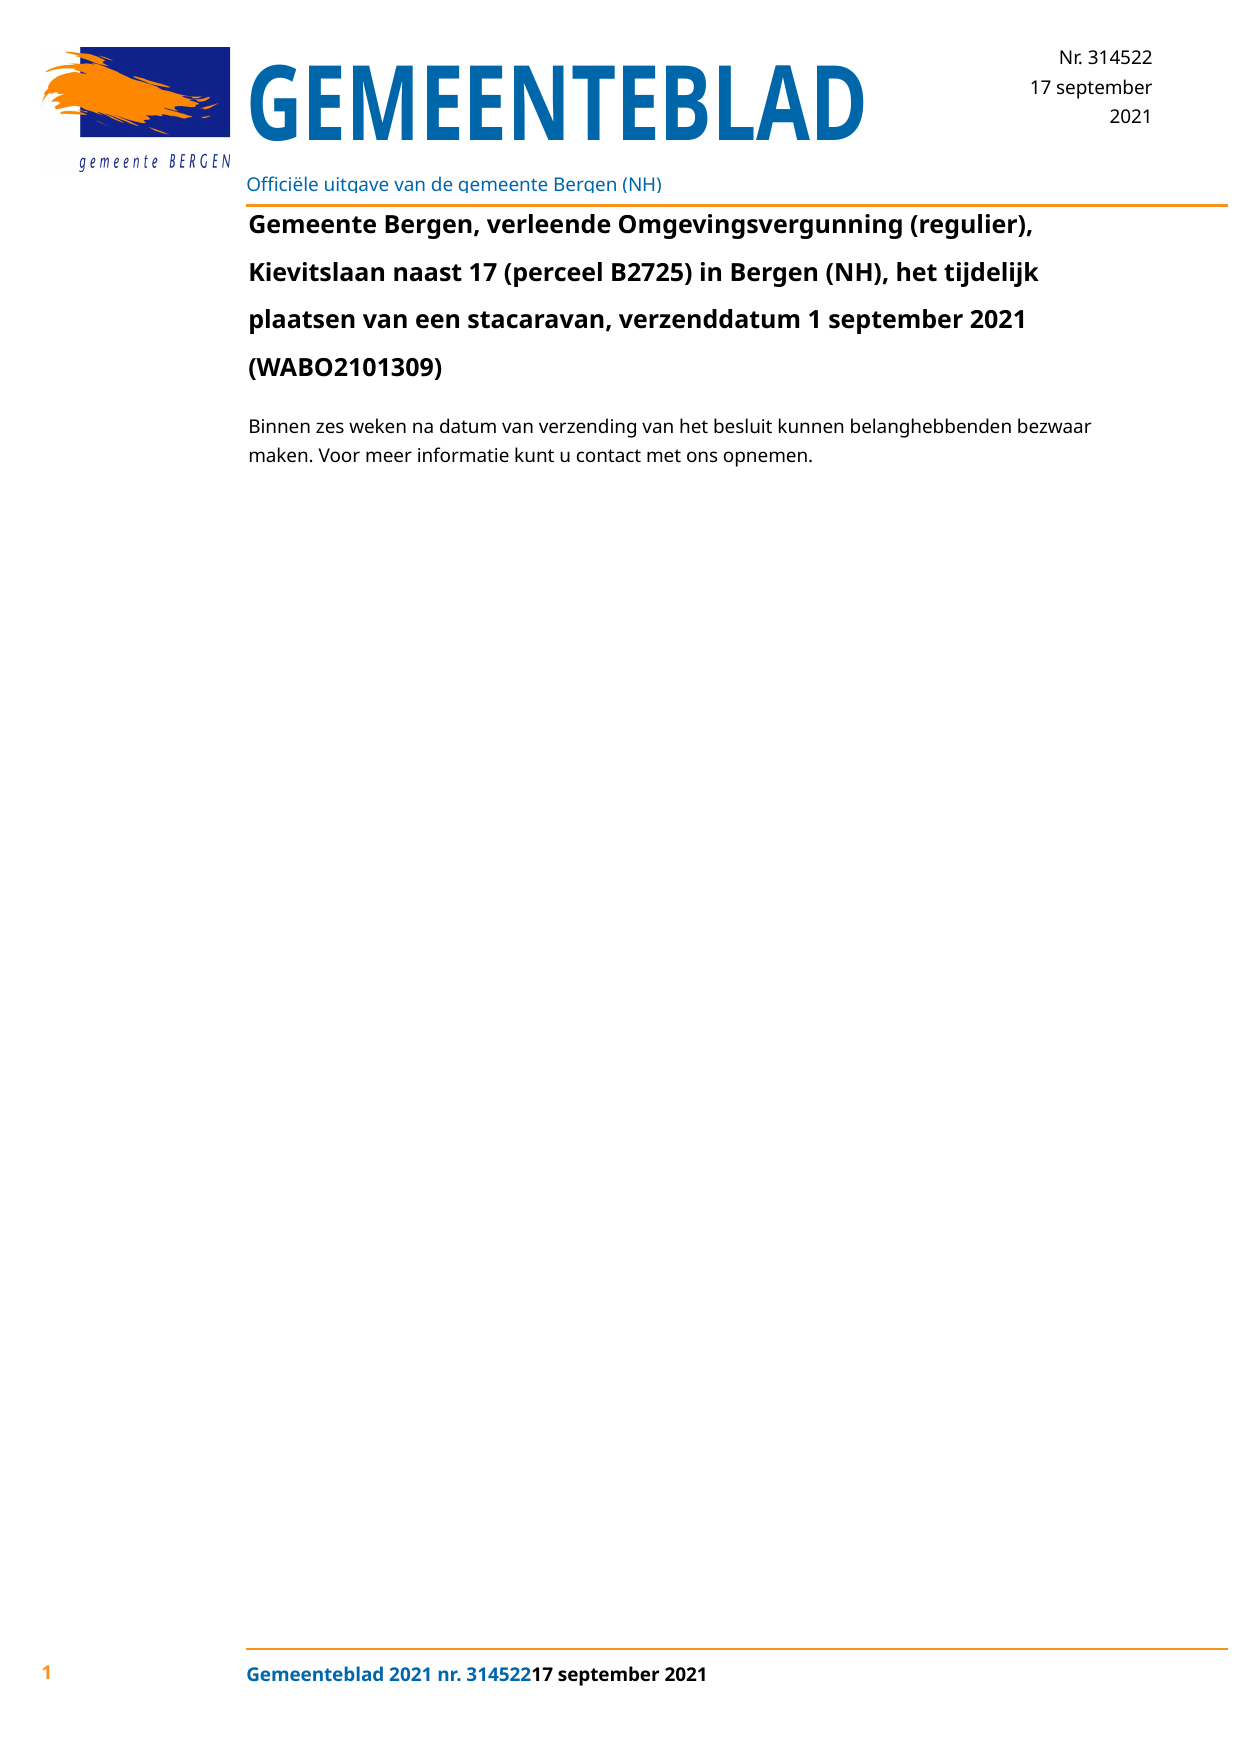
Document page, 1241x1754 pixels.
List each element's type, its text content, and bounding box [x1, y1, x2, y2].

text Gemeente Bergen, verleende Omgevingsvergunning (regulier), Kievitslaan naast 17 (perceel B2725) in Bergen (NH), het tijdelijk plaatsen van een stacaravan, verzenddatum 1 september 2021 (WABO2101309) [248, 207, 1152, 384]
picture [41, 47, 231, 172]
text Binnen zes weken na datum van verzending van het besluit kunnen belanghebbenden bezwaar maken. Voor meer informatie kunt u contact met ons opnemen. [248, 413, 1152, 468]
